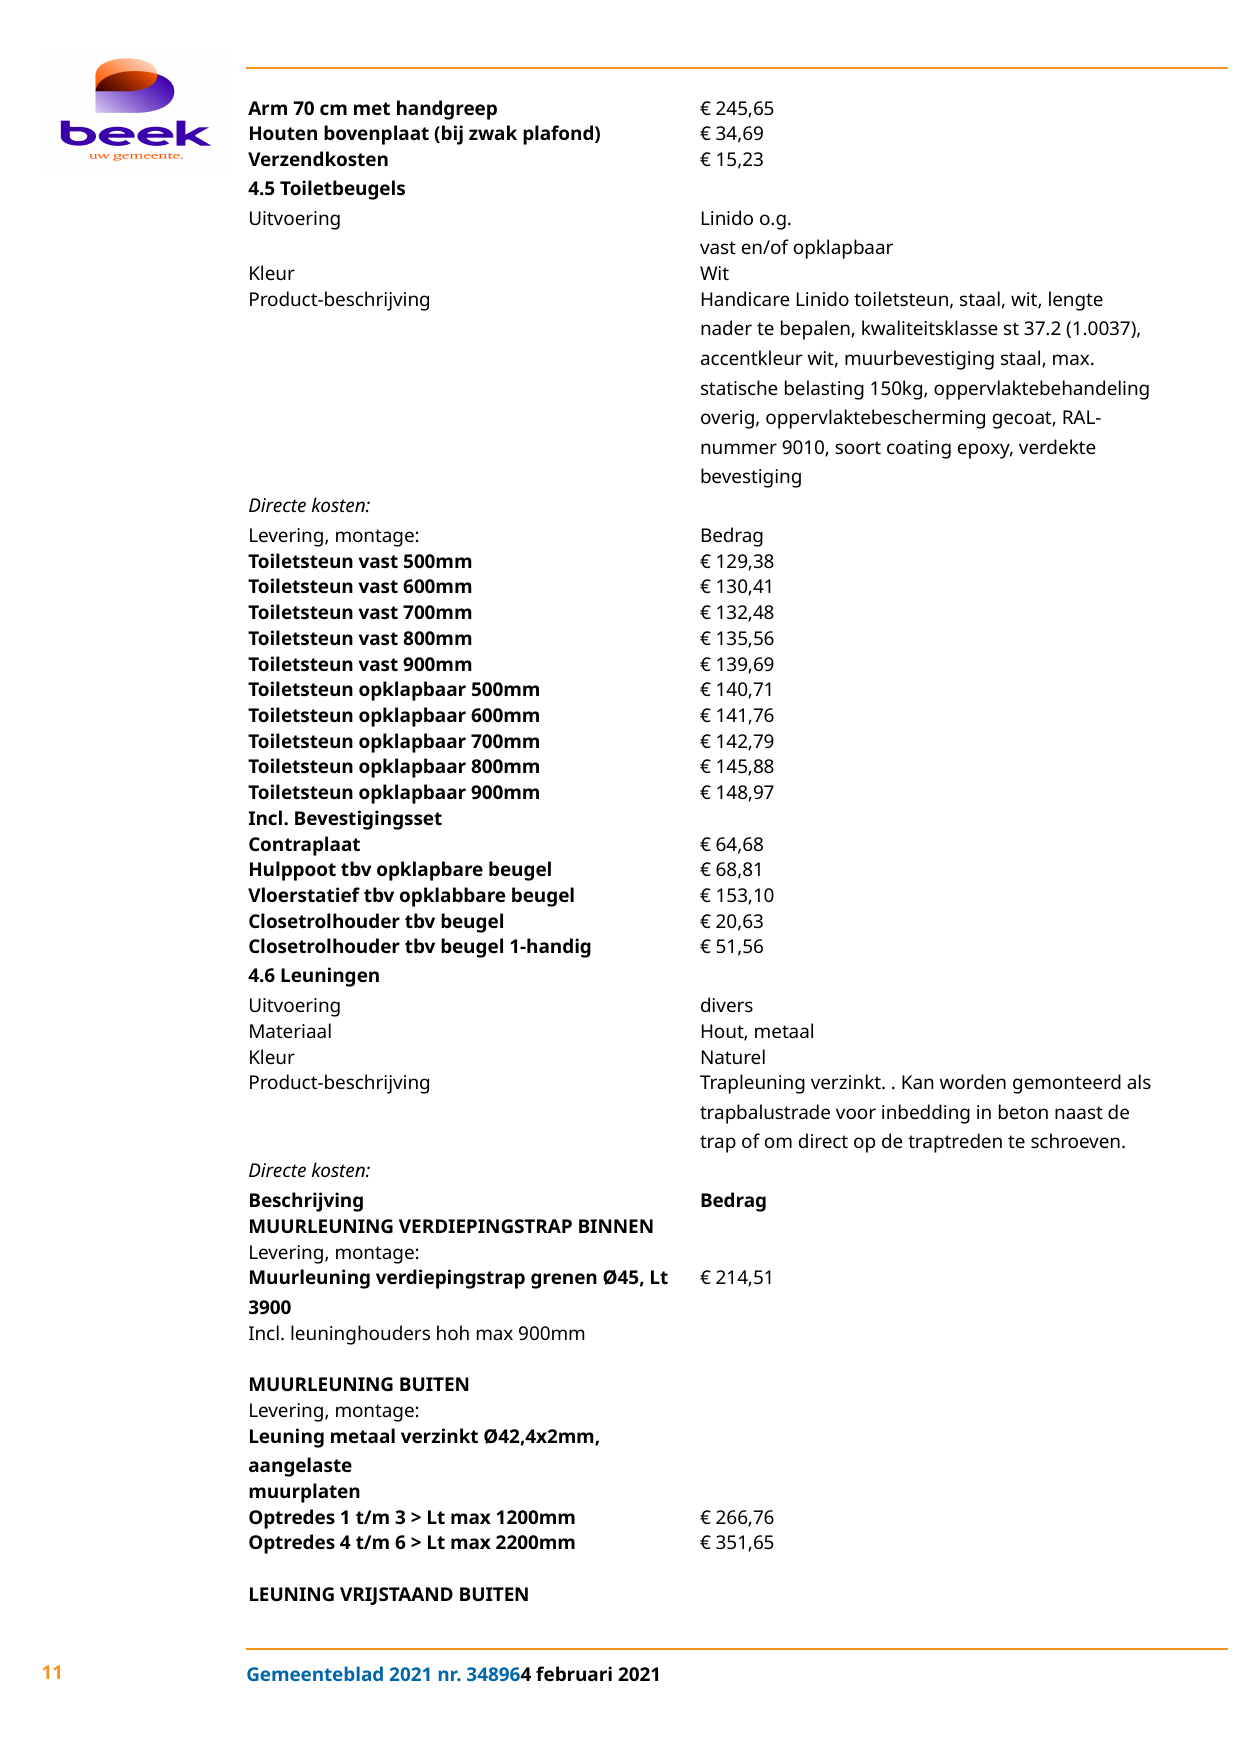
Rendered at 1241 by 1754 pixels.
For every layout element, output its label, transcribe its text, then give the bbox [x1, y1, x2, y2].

table_cell Toiletsteun vast 900mm [248, 651, 700, 676]
table_cell Product-beschrijving [248, 286, 700, 489]
table_cell Kleur [248, 260, 700, 286]
table_cell Wit [700, 260, 1152, 286]
table_cell Houten bovenplaat (bij zwak plafond) [248, 121, 700, 146]
table_cell [700, 1555, 1152, 1581]
table_cell Toiletsteun opklapbaar 700mm [248, 728, 700, 754]
table_cell Closetrolhouder tbv beugel [248, 908, 700, 934]
table_cell Toiletsteun opklapbaar 600mm [248, 702, 700, 728]
table_header Uitvoering [248, 205, 700, 260]
table_cell Kleur [248, 1044, 700, 1069]
table_cell [248, 1555, 700, 1581]
table_cell € 129,38 [700, 548, 1152, 573]
table_cell [700, 1581, 1152, 1607]
table_header Beschrijving [248, 1188, 700, 1213]
picture [41, 47, 231, 172]
table_cell Leuning metaal verzinkt Ø42,4x2mm, aangelaste [248, 1423, 700, 1478]
table_cell [700, 1320, 1152, 1346]
table_cell Levering, montage: [248, 1397, 700, 1423]
table_cell MUURLEUNING VERDIEPINGSTRAP BINNEN [248, 1213, 700, 1239]
table_cell € 135,56 [700, 625, 1152, 651]
table_cell € 145,88 [700, 754, 1152, 779]
table_cell € 34,69 [700, 121, 1152, 146]
table_cell € 139,69 [700, 651, 1152, 676]
table_cell [700, 1239, 1152, 1264]
table_cell Toiletsteun vast 800mm [248, 625, 700, 651]
table_cell [700, 1478, 1152, 1504]
table_cell Hulppoot tbv opklapbare beugel [248, 857, 700, 882]
table_cell € 214,51 [700, 1265, 1152, 1320]
table_header divers [700, 993, 1152, 1018]
table_cell [700, 1346, 1152, 1371]
table_header Uitvoering [248, 993, 700, 1018]
table_cell € 51,56 [700, 934, 1152, 959]
table_cell Incl. leuninghouders hoh max 900mm [248, 1320, 700, 1346]
text 4.6 Leuningen [248, 963, 1152, 988]
table_cell Toiletsteun opklapbaar 800mm [248, 754, 700, 779]
table_cell Closetrolhouder tbv beugel 1-handig [248, 934, 700, 959]
table_cell € 130,41 [700, 574, 1152, 599]
table_cell Trapleuning verzinkt. . Kan worden gemonteerd als trapbalustrade voor inbedding in beton naast de trap of om direct op de traptreden te schroeven. [700, 1070, 1152, 1154]
table_header Linido o.g. vast en/of opklapbaar [700, 205, 1152, 260]
table_cell Optredes 4 t/m 6 > Lt max 2200mm [248, 1530, 700, 1555]
table_header Levering, montage: [248, 522, 700, 548]
table_cell [700, 1213, 1152, 1239]
table_cell € 141,76 [700, 702, 1152, 728]
table_cell MUURLEUNING BUITEN [248, 1371, 700, 1397]
table_cell [700, 805, 1152, 831]
table_cell Muurleuning verdiepingstrap grenen Ø45, Lt 3900 [248, 1265, 700, 1320]
table_cell € 68,81 [700, 857, 1152, 882]
table_cell [700, 1371, 1152, 1397]
table_cell Arm 70 cm met handgreep [248, 95, 700, 121]
table_cell € 266,76 [700, 1504, 1152, 1529]
table_cell Vloerstatief tbv opklabbare beugel [248, 882, 700, 908]
table_cell € 351,65 [700, 1530, 1152, 1555]
text Directe kosten: [248, 492, 1152, 518]
text Directe kosten: [248, 1158, 1152, 1183]
table_cell € 142,79 [700, 728, 1152, 754]
table_cell Naturel [700, 1044, 1152, 1069]
table_cell € 153,10 [700, 882, 1152, 908]
table_cell Levering, montage: [248, 1239, 700, 1264]
table_cell Toiletsteun vast 500mm [248, 548, 700, 573]
table_header Bedrag [700, 1188, 1152, 1213]
table_cell Optredes 1 t/m 3 > Lt max 1200mm [248, 1504, 700, 1529]
table_cell € 140,71 [700, 676, 1152, 702]
table_header Bedrag [700, 522, 1152, 548]
table_cell Toiletsteun opklapbaar 900mm [248, 779, 700, 805]
table_cell Contraplaat [248, 831, 700, 857]
table_cell Incl. Bevestigingsset [248, 805, 700, 831]
table_cell Toiletsteun vast 700mm [248, 599, 700, 625]
table_cell € 15,23 [700, 146, 1152, 172]
table_cell € 132,48 [700, 599, 1152, 625]
table_cell muurplaten [248, 1478, 700, 1504]
table_cell LEUNING VRIJSTAAND BUITEN [248, 1581, 700, 1607]
table_cell Toiletsteun vast 600mm [248, 574, 700, 599]
text 4.5 Toiletbeugels [248, 175, 1152, 201]
table_cell Product-beschrijving [248, 1070, 700, 1154]
table_cell Materiaal [248, 1018, 700, 1044]
table_cell € 245,65 [700, 95, 1152, 121]
table_cell [700, 1423, 1152, 1478]
table_cell Handicare Linido toiletsteun, staal, wit, lengte nader te bepalen, kwaliteitsklasse st 37.2 (1.0037), accentkleur wit, muurbevestiging staal, max. statische belasting 150kg, oppervlaktebehandeling overig, oppervlaktebescherming gecoat, RAL-nummer 9010, soort coating epoxy, verdekte bevestiging [700, 286, 1152, 489]
table_cell [700, 1397, 1152, 1423]
table_cell € 20,63 [700, 908, 1152, 934]
table_cell Verzendkosten [248, 146, 700, 172]
table_cell Hout, metaal [700, 1018, 1152, 1044]
table_cell Toiletsteun opklapbaar 500mm [248, 676, 700, 702]
table_cell [248, 1346, 700, 1371]
table_cell € 148,97 [700, 779, 1152, 805]
table_cell € 64,68 [700, 831, 1152, 857]
